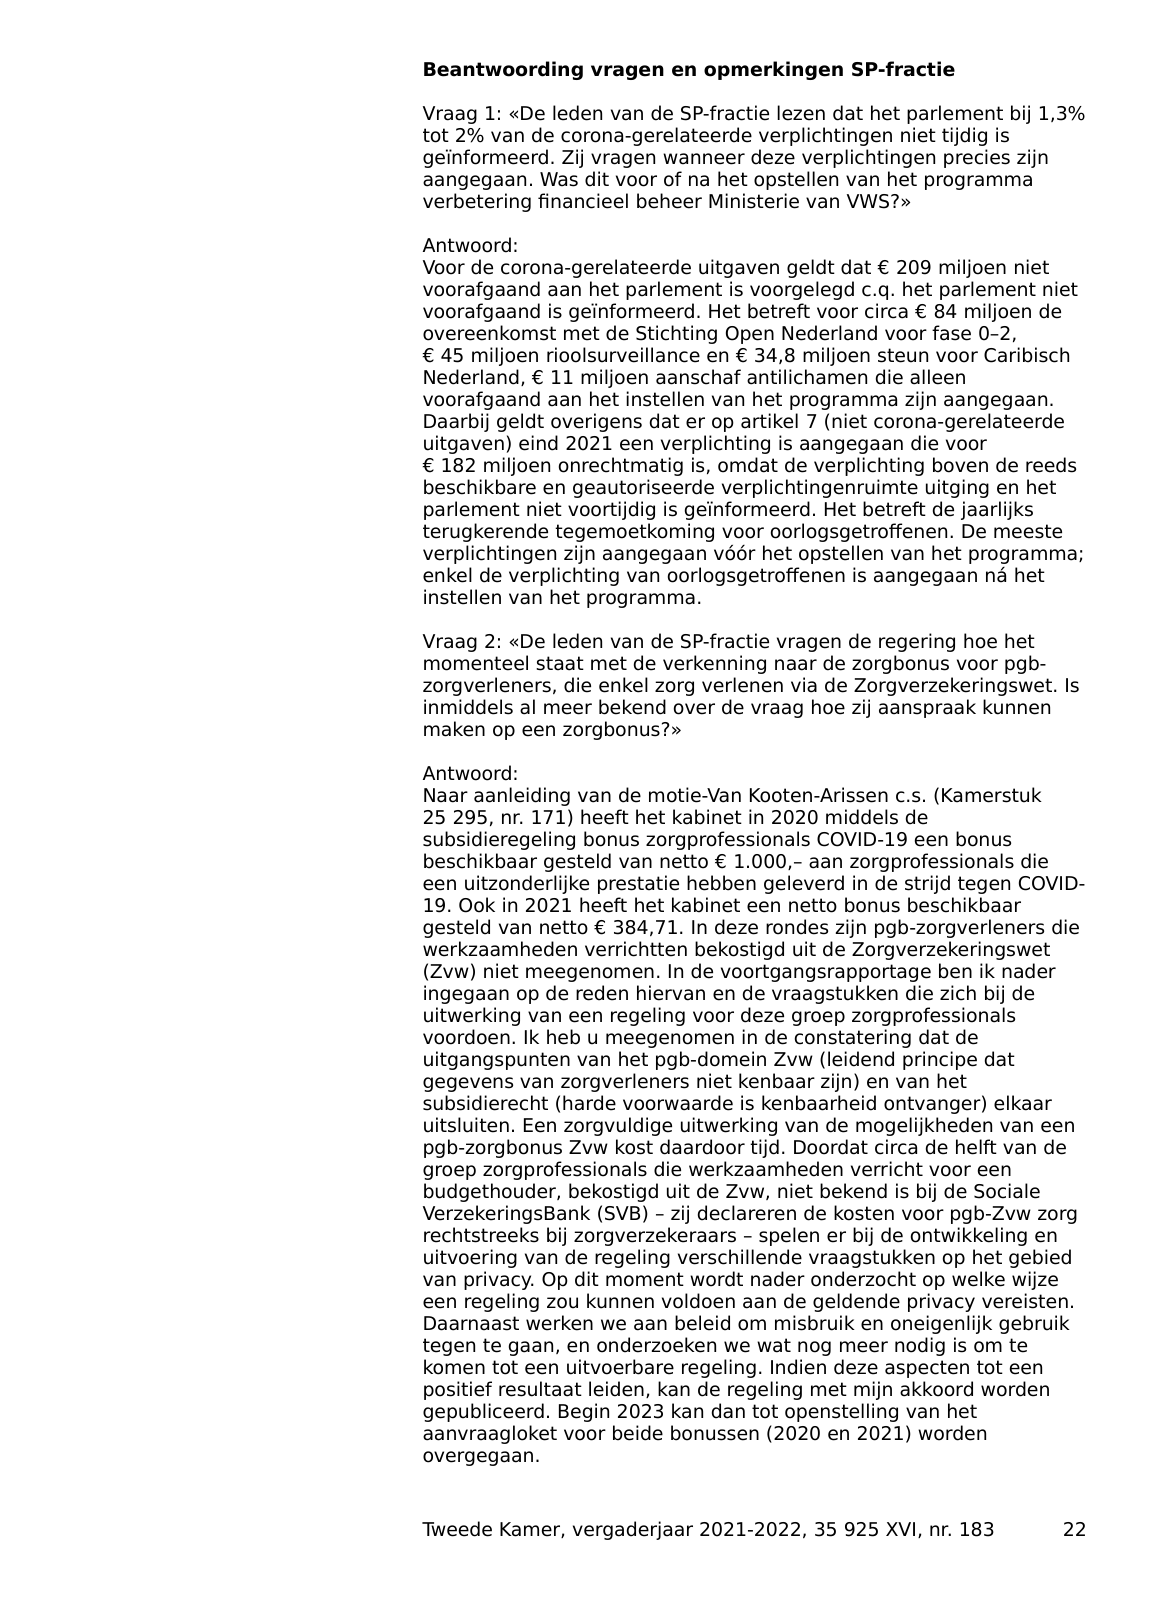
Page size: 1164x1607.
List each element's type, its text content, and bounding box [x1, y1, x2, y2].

text Vraag 2: «De leden van de SP-fractie vragen de regering hoe het momenteel staat met de verkenning naar de zorgbonus voor pgb-zorgverleners, die enkel zorg verlenen via de Zorgverzekeringswet. Is inmiddels al meer bekend over de vraag hoe zij aanspraak kunnen maken op een zorgbonus?» [422, 631, 1087, 741]
text Vraag 1: «De leden van de SP-fractie lezen dat het parlement bij 1,3% tot 2% van de corona-gerelateerde verplichtingen niet tijdig is geïnformeerd. Zij vragen wanneer deze verplichtingen precies zijn aangegaan. Was dit voor of na het opstellen van het programma verbetering financieel beheer Ministerie van VWS?» [422, 103, 1087, 213]
subtitle Beantwoording vragen en opmerkingen SP-fractie [422, 59, 1087, 81]
text Voor de corona-gerelateerde uitgaven geldt dat € 209 miljoen niet voorafgaand aan het parlement is voorgelegd c.q. het parlement niet voorafgaand is geïnformeerd. Het betreft voor circa € 84 miljoen de overeenkomst met de Stichting Open Nederland voor fase 0–2, € 45 miljoen rioolsurveillance en € 34,8 miljoen steun voor Caribisch Nederland, € 11 miljoen aanschaf antilichamen die alleen voorafgaand aan het instellen van het programma zijn aangegaan. Daarbij geldt overigens dat er op artikel 7 (niet corona-gerelateerde uitgaven) eind 2021 een verplichting is aangegaan die voor € 182 miljoen onrechtmatig is, omdat de verplichting boven de reeds beschikbare en geautoriseerde verplichtingenruimte uitging en het parlement niet voortijdig is geïnformeerd. Het betreft de jaarlijks terugkerende tegemoetkoming voor oorlogsgetroffenen. De meeste verplichtingen zijn aangegaan vóór het opstellen van het programma; enkel de verplichting van oorlogsgetroffenen is aangegaan ná het instellen van het programma. [422, 257, 1087, 609]
text Antwoord: [422, 235, 1087, 257]
text Naar aanleiding van de motie-Van Kooten-Arissen c.s. (Kamerstuk 25 295, nr. 171) heeft het kabinet in 2020 middels de subsidieregeling bonus zorgprofessionals COVID-19 een bonus beschikbaar gesteld van netto € 1.000,– aan zorgprofessionals die een uitzonderlijke prestatie hebben geleverd in de strijd tegen COVID-19. Ook in 2021 heeft het kabinet een netto bonus beschikbaar gesteld van netto € 384,71. In deze rondes zijn pgb-zorgverleners die werkzaamheden verrichtten bekostigd uit de Zorgverzekeringswet (Zvw) niet meegenomen. In de voortgangsrapportage ben ik nader ingegaan op de reden hiervan en de vraagstukken die zich bij de uitwerking van een regeling voor deze groep zorgprofessionals voordoen. Ik heb u meegenomen in de constatering dat de uitgangspunten van het pgb-domein Zvw (leidend principe dat gegevens van zorgverleners niet kenbaar zijn) en van het subsidierecht (harde voorwaarde is kenbaarheid ontvanger) elkaar uitsluiten. Een zorgvuldige uitwerking van de mogelijkheden van een pgb-zorgbonus Zvw kost daardoor tijd. Doordat circa de helft van de groep zorgprofessionals die werkzaamheden verricht voor een budgethouder, bekostigd uit de Zvw, niet bekend is bij de Sociale VerzekeringsBank (SVB) – zij declareren de kosten voor pgb-Zvw zorg rechtstreeks bij zorgverzekeraars – spelen er bij de ontwikkeling en uitvoering van de regeling verschillende vraagstukken op het gebied van privacy. Op dit moment wordt nader onderzocht op welke wijze een regeling zou kunnen voldoen aan de geldende privacy vereisten. Daarnaast werken we aan beleid om misbruik en oneigenlijk gebruik tegen te gaan, en onderzoeken we wat nog meer nodig is om te komen tot een uitvoerbare regeling. Indien deze aspecten tot een positief resultaat leiden, kan de regeling met mijn akkoord worden gepubliceerd. Begin 2023 kan dan tot openstelling van het aanvraagloket voor beide bonussen (2020 en 2021) worden overgegaan. [422, 785, 1087, 1467]
text Antwoord: [422, 763, 1087, 785]
